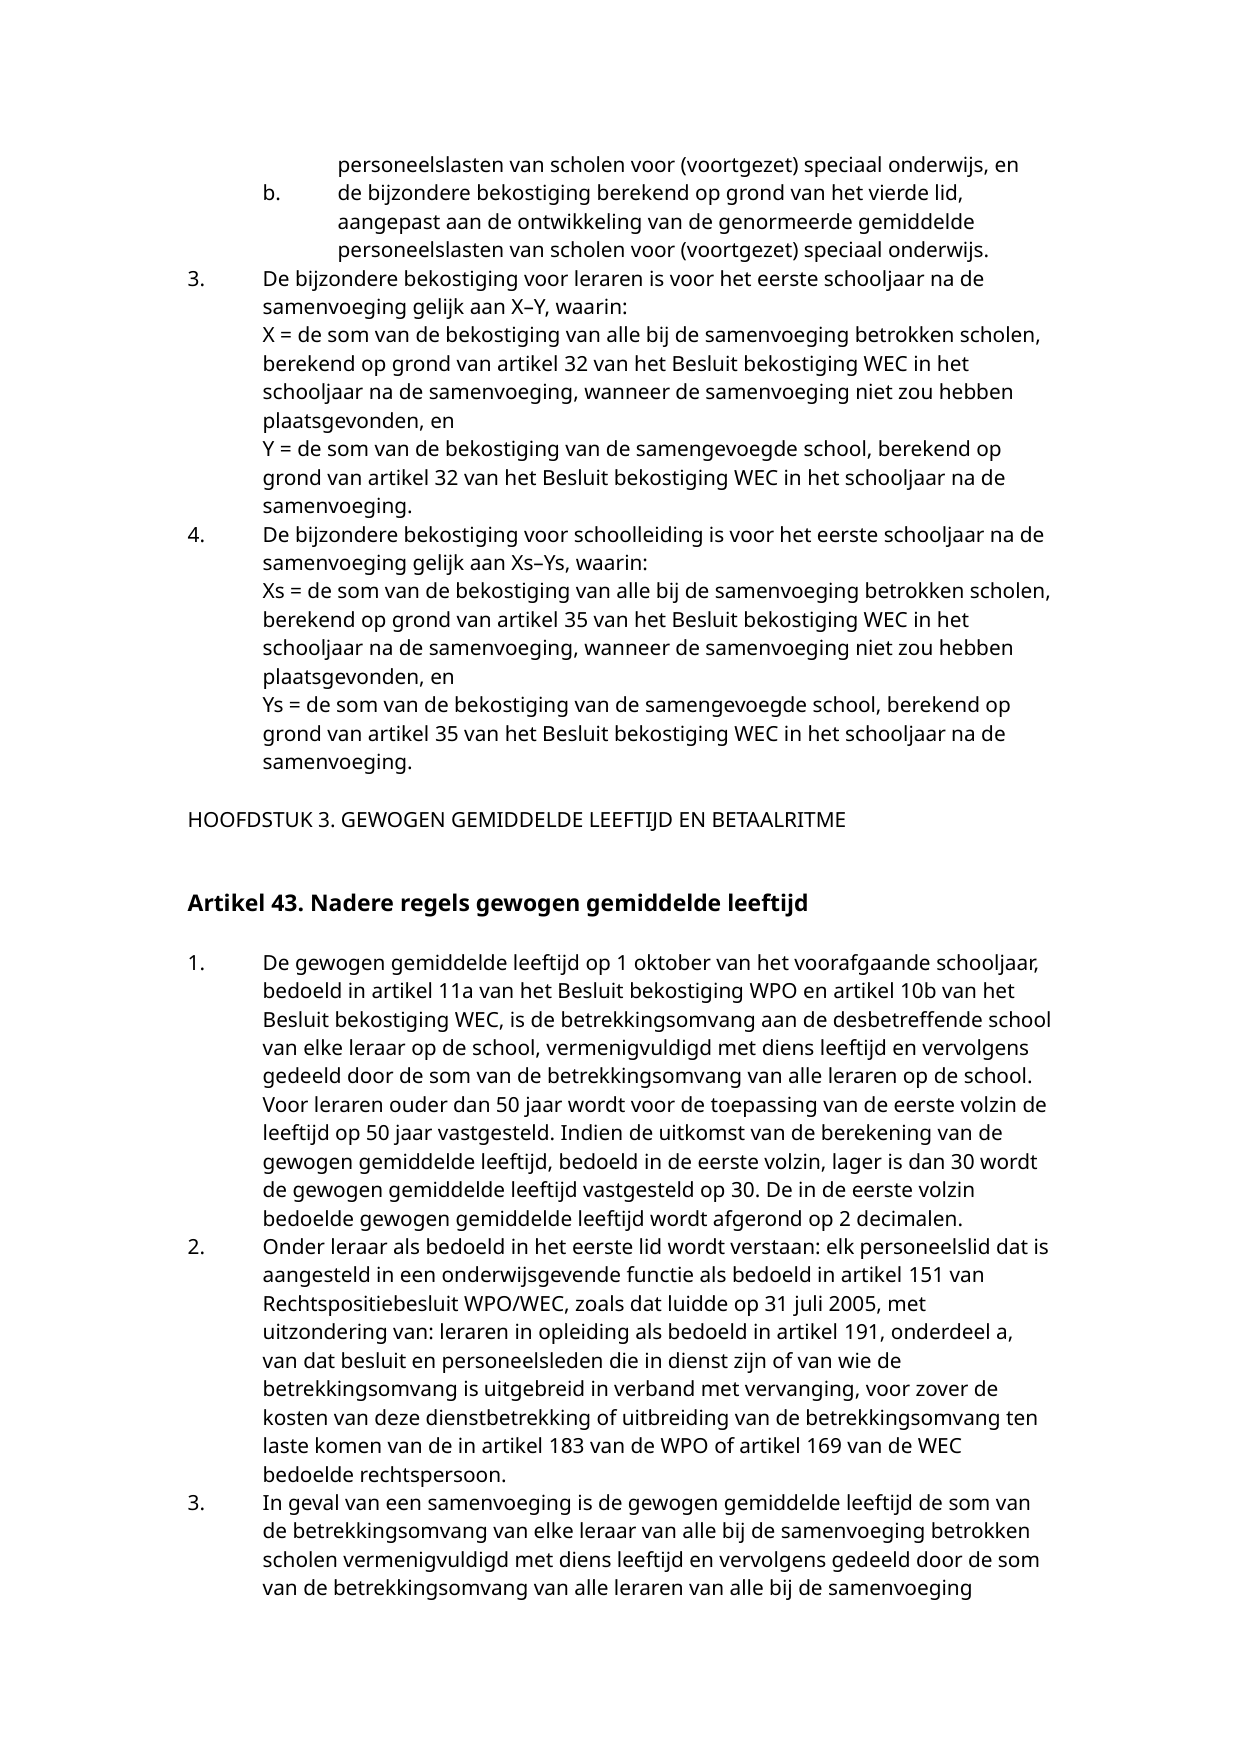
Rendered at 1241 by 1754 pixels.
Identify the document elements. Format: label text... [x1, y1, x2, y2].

list In geval van een samenvoeging is de gewogen gemiddelde leeftijd de som van de betrekkingsomvang van elke leraar van alle bij de samenvoeging betrokken scholen vermenigvuldigd met diens leeftijd en vervolgens gedeeld door de som van de betrekkingsomvang van alle leraren van alle bij de samenvoeging [187, 1488, 1053, 1602]
list personeelslasten van scholen voor (voortgezet) speciaal onderwijs, en [262, 150, 1053, 178]
list De bijzondere bekostiging voor schoolleiding is voor het eerste schooljaar na de samenvoeging gelijk aan Xs–Ys, waarin: [187, 520, 1053, 577]
subtitle Artikel 43. Nadere regels gewogen gemiddelde leeftijd [187, 887, 1053, 918]
subtitle HOOFDSTUK 3. GEWOGEN GEMIDDELDE LEEFTIJD EN BETAALRITME [187, 806, 1053, 834]
list Xs = de som van de bekostiging van alle bij de samenvoeging betrokken scholen, berekend op grond van artikel 35 van het Besluit bekostiging WEC in het schooljaar na de samenvoeging, wanneer de samenvoeging niet zou hebben plaatsgevonden, en [187, 577, 1053, 690]
list Y = de som van de bekostiging van de samengevoegde school, berekend op grond van artikel 32 van het Besluit bekostiging WEC in het schooljaar na de samenvoeging. [187, 434, 1053, 520]
list Ys = de som van de bekostiging van de samengevoegde school, berekend op grond van artikel 35 van het Besluit bekostiging WEC in het schooljaar na de samenvoeging. [187, 690, 1053, 776]
list de bijzondere bekostiging berekend op grond van het vierde lid, aangepast aan de ontwikkeling van de genormeerde gemiddelde personeelslasten van scholen voor (voortgezet) speciaal onderwijs. [262, 178, 1053, 264]
list De bijzondere bekostiging voor leraren is voor het eerste schooljaar na de samenvoeging gelijk aan X–Y, waarin: [187, 264, 1053, 321]
list Onder leraar als bedoeld in het eerste lid wordt verstaan: elk personeelslid dat is aangesteld in een onderwijsgevende functie als bedoeld in artikel 151 van Rechtspositiebesluit WPO/WEC, zoals dat luidde op 31 juli 2005, met uitzondering van: leraren in opleiding als bedoeld in artikel 191, onderdeel a, van dat besluit en personeelsleden die in dienst zijn of van wie de betrekkingsomvang is uitgebreid in verband met vervanging, voor zover de kosten van deze dienstbetrekking of uitbreiding van de betrekkingsomvang ten laste komen van de in artikel 183 van de WPO of artikel 169 van de WEC bedoelde rechtspersoon. [187, 1232, 1053, 1488]
list X = de som van de bekostiging van alle bij de samenvoeging betrokken scholen, berekend op grond van artikel 32 van het Besluit bekostiging WEC in het schooljaar na de samenvoeging, wanneer de samenvoeging niet zou hebben plaatsgevonden, en [187, 321, 1053, 434]
list De gewogen gemiddelde leeftijd op 1 oktober van het voorafgaande schooljaar, bedoeld in artikel 11a van het Besluit bekostiging WPO en artikel 10b van het Besluit bekostiging WEC, is de betrekkingsomvang aan de desbetreffende school van elke leraar op de school, vermenigvuldigd met diens leeftijd en vervolgens gedeeld door de som van de betrekkingsomvang van alle leraren op de school. Voor leraren ouder dan 50 jaar wordt voor de toepassing van de eerste volzin de leeftijd op 50 jaar vastgesteld. Indien de uitkomst van de berekening van de gewogen gemiddelde leeftijd, bedoeld in de eerste volzin, lager is dan 30 wordt de gewogen gemiddelde leeftijd vastgesteld op 30. De in de eerste volzin bedoelde gewogen gemiddelde leeftijd wordt afgerond op 2 decimalen. [187, 948, 1053, 1232]
